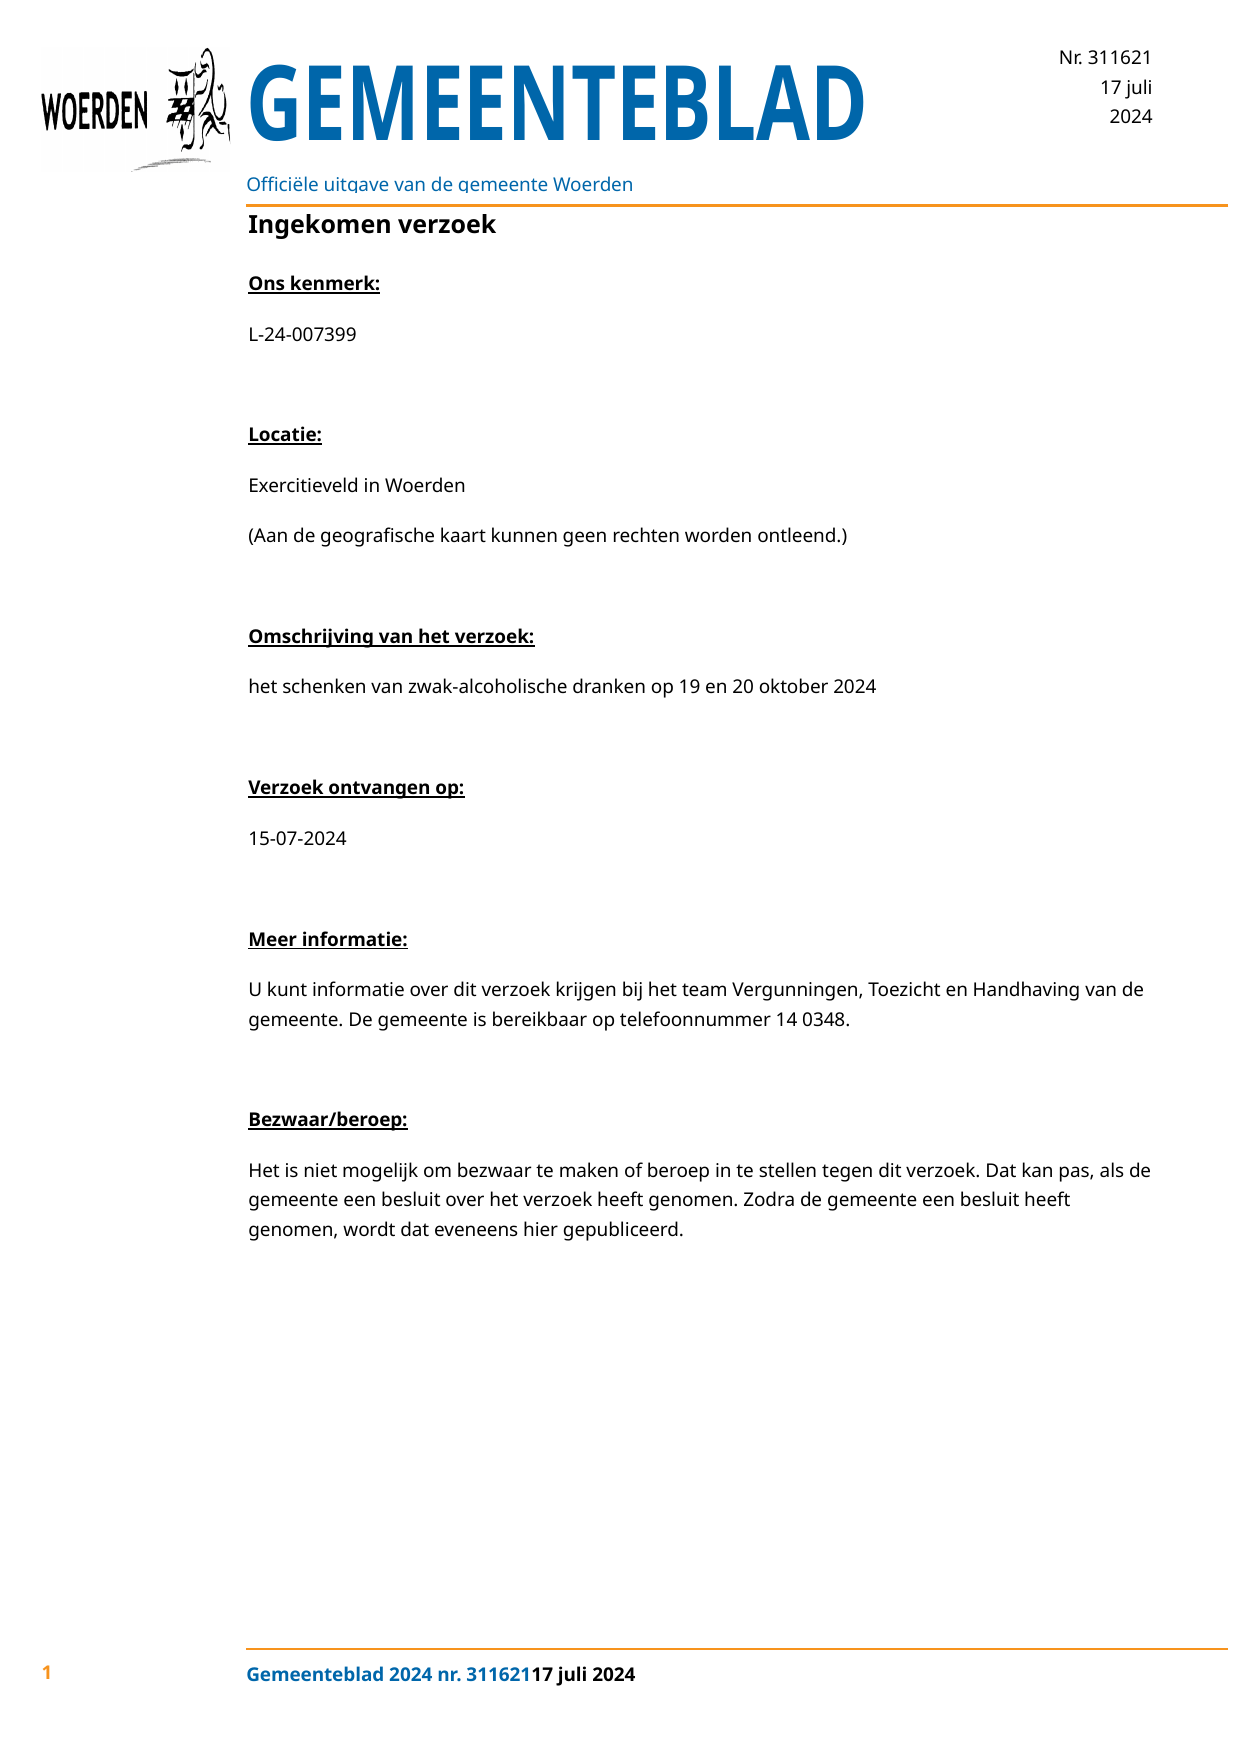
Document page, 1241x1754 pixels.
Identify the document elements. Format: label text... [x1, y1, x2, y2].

text Ingekomen verzoek [248, 207, 1152, 241]
text 15-07-2024 [248, 825, 1152, 851]
text Omschrijving van het verzoek: [248, 623, 1152, 649]
text Exercitieveld in Woerden [248, 472, 1152, 498]
picture [41, 47, 231, 172]
text Locatie: [248, 422, 1152, 447]
text L-24-007399 [248, 321, 1152, 346]
text Verzoek ontvangen op: [248, 774, 1152, 800]
text Bezwaar/beroep: [248, 1107, 1152, 1132]
text (Aan de geografische kaart kunnen geen rechten worden ontleend.) [248, 522, 1152, 548]
text Het is niet mogelijk om bezwaar te maken of beroep in te stellen tegen dit verzoek. Dat kan pas, als de gemeente een besluit over het verzoek heeft genomen. Zodra de gemeente een besluit heeft genomen, wordt dat eveneens hier gepubliceerd. [248, 1157, 1152, 1242]
text Ons kenmerk: [248, 270, 1152, 296]
text U kunt informatie over dit verzoek krijgen bij het team Vergunningen, Toezicht en Handhaving van de gemeente. De gemeente is bereikbaar op telefoonnummer 14 0348. [248, 976, 1152, 1031]
text Meer informatie: [248, 926, 1152, 951]
text het schenken van zwak-alcoholische dranken op 19 en 20 oktober 2024 [248, 674, 1152, 699]
